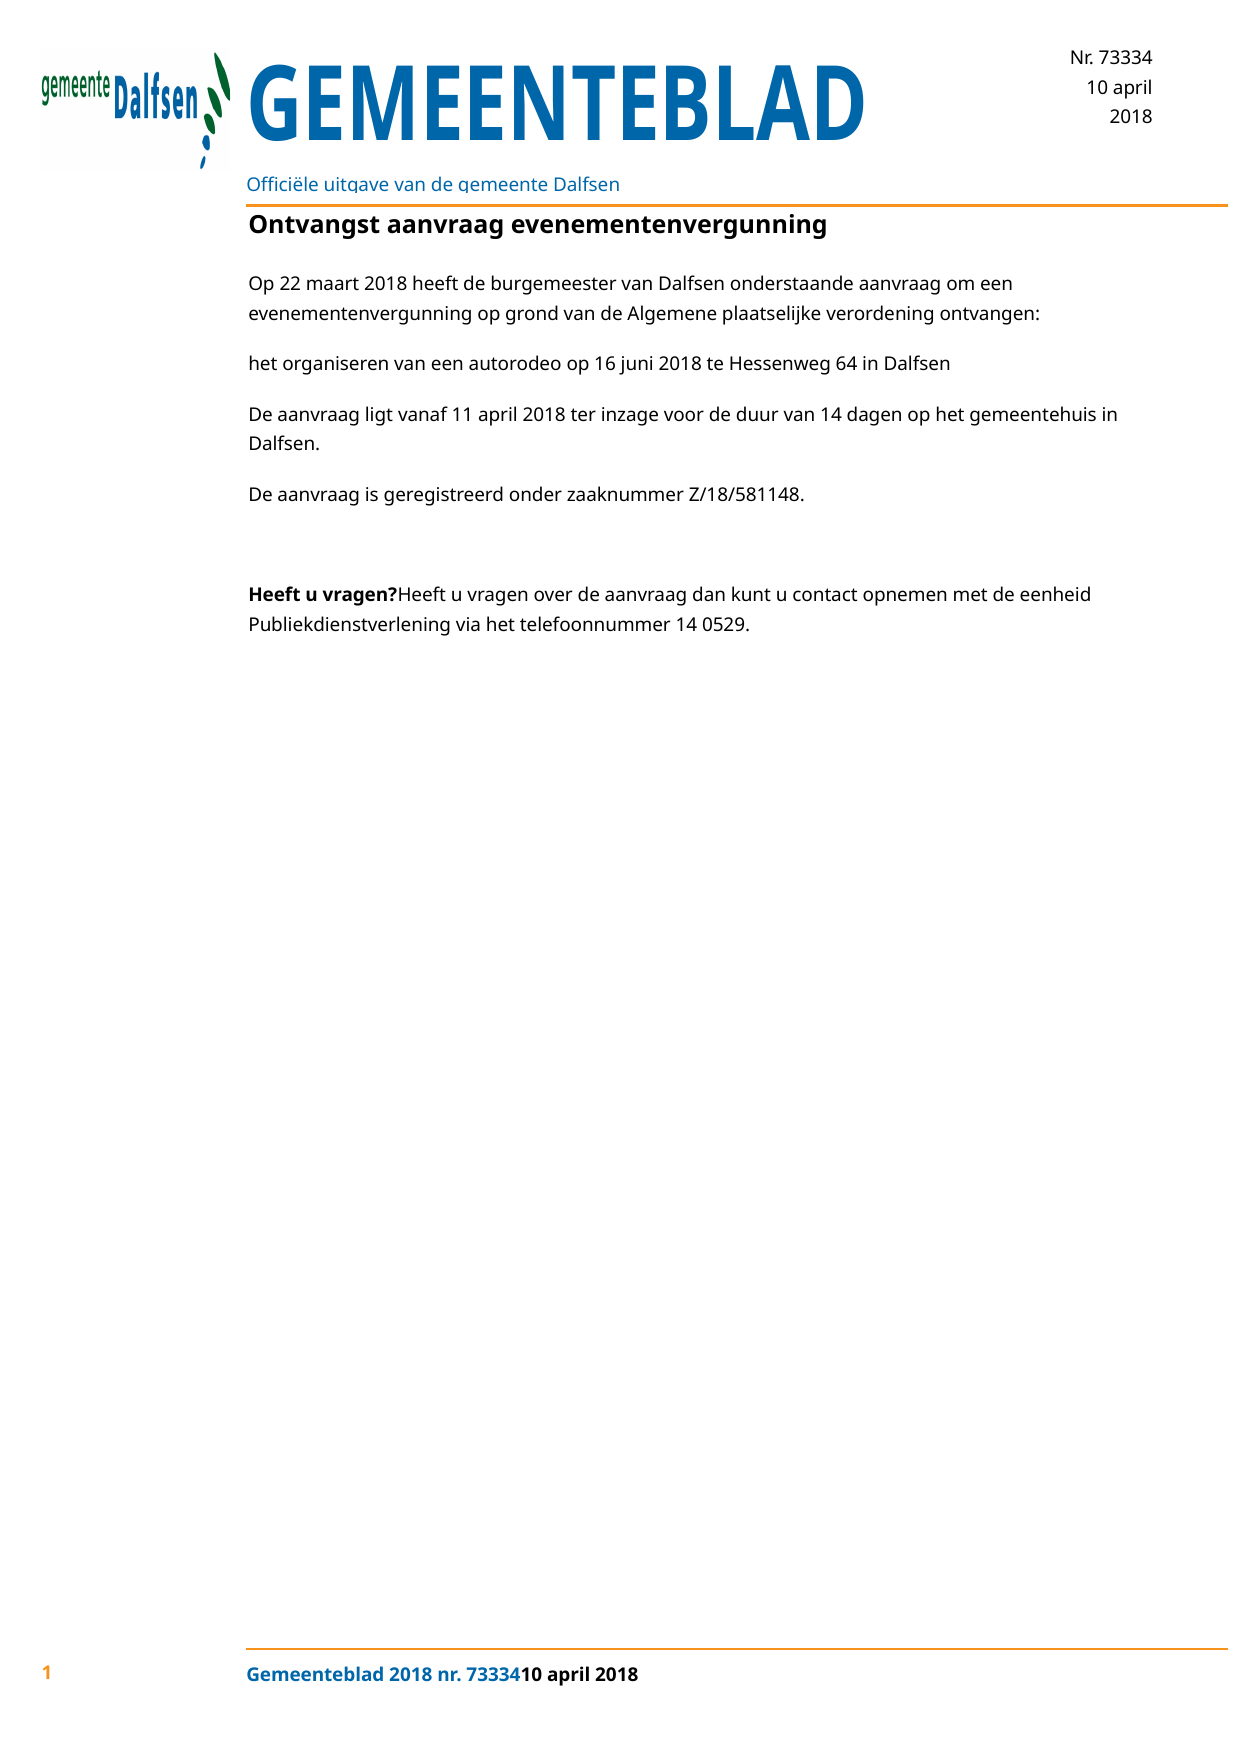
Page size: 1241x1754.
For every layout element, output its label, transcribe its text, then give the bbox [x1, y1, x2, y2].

text het organiseren van een autorodeo op 16 juni 2018 te Hessenweg 64 in Dalfsen [248, 350, 1152, 376]
text Op 22 maart 2018 heeft de burgemeester van Dalfsen onderstaande aanvraag om een evenementenvergunning op grond van de Algemene plaatselijke verordening ontvangen: [248, 270, 1152, 326]
picture [41, 47, 231, 172]
text De aanvraag is geregistreerd onder zaaknummer Z/18/581148. [248, 481, 1152, 506]
text Heeft u vragen?Heeft u vragen over de aanvraag dan kunt u contact opnemen met de eenheid Publiekdienstverlening via het telefoonnummer 14 0529. [248, 582, 1152, 637]
text Ontvangst aanvraag evenementenvergunning [248, 207, 1152, 241]
text De aanvraag ligt vanaf 11 april 2018 ter inzage voor de duur van 14 dagen op het gemeentehuis in Dalfsen. [248, 401, 1152, 456]
